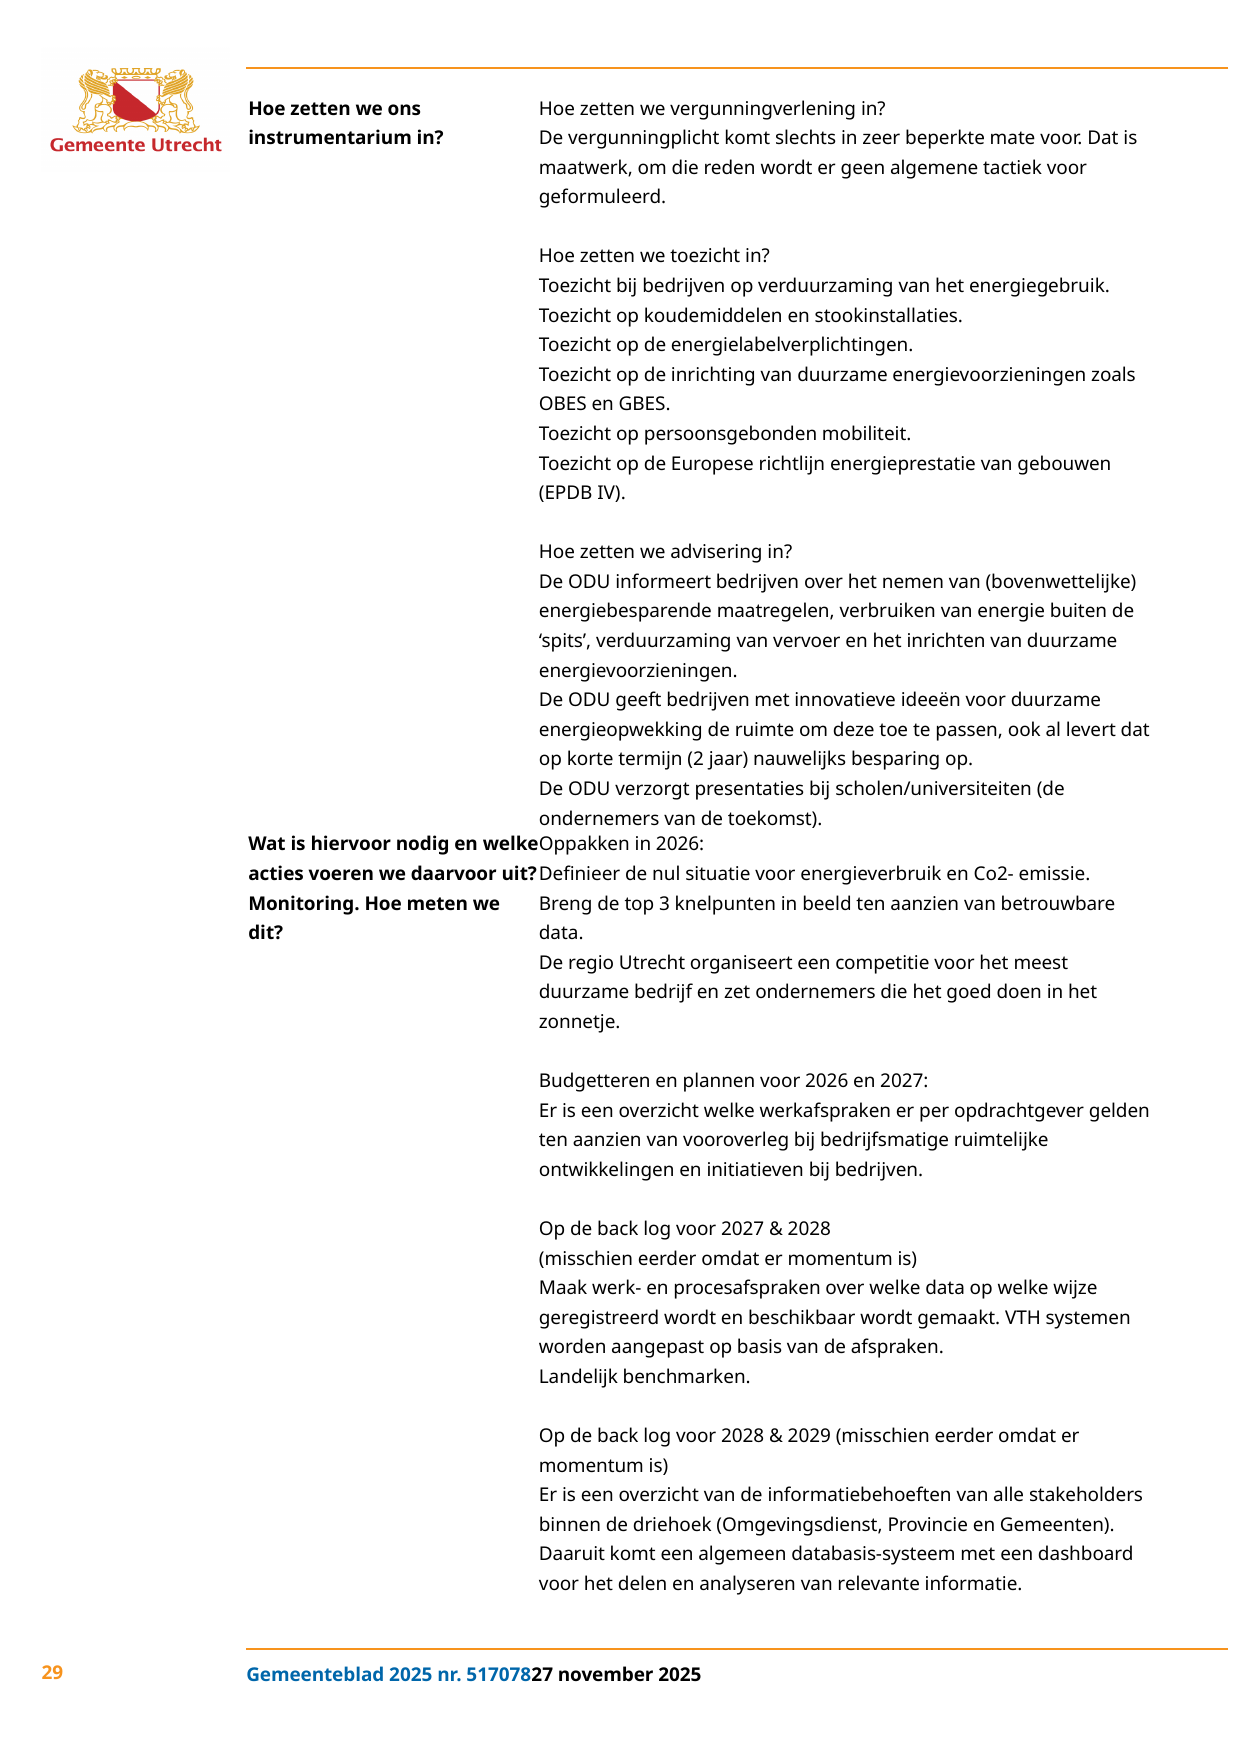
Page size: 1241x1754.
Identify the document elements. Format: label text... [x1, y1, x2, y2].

table_cell Hoe zetten we ons instrumentarium in? [248, 95, 539, 831]
picture [41, 47, 231, 172]
table_cell Wat is hiervoor nodig en welke acties voeren we daarvoor uit? Monitoring. Hoe meten we dit? [248, 831, 539, 1596]
table_cell Oppakken in 2026: Definieer de nul situatie voor energieverbruik en Co2- emissie. Breng de top 3 knelpunten in beeld ten aanzien van betrouwbare data. De regio Utrecht organiseert een competitie voor het meest duurzame bedrijf en zet ondernemers die het goed doen in het zonnetje. Budgetteren en plannen voor 2026 en 2027: Er is een overzicht welke werkafspraken er per opdrachtgever gelden ten aanzien van vooroverleg bij bedrijfsmatige ruimtelijke ontwikkelingen en initiatieven bij bedrijven. Op de back log voor 2027 & 2028 (misschien eerder omdat er momentum is) Maak werk- en procesafspraken over welke data op welke wijze geregistreerd wordt en beschikbaar wordt gemaakt. VTH systemen worden aangepast op basis van de afspraken. Landelijk benchmarken. Op de back log voor 2028 & 2029 (misschien eerder omdat er momentum is) Er is een overzicht van de informatiebehoeften van alle stakeholders binnen de driehoek (Omgevingsdienst, Provincie en Gemeenten). Daaruit komt een algemeen databasis-systeem met een dashboard voor het delen en analyseren van relevante informatie. [539, 831, 1152, 1596]
table_cell Hoe zetten we vergunningverlening in? De vergunningplicht komt slechts in zeer beperkte mate voor. Dat is maatwerk, om die reden wordt er geen algemene tactiek voor geformuleerd. Hoe zetten we toezicht in? Toezicht bij bedrijven op verduurzaming van het energiegebruik. Toezicht op koudemiddelen en stookinstallaties. Toezicht op de energielabelverplichtingen. Toezicht op de inrichting van duurzame energievoorzieningen zoals OBES en GBES. Toezicht op persoonsgebonden mobiliteit. Toezicht op de Europese richtlijn energieprestatie van gebouwen (EPDB IV). Hoe zetten we advisering in? De ODU informeert bedrijven over het nemen van (bovenwettelijke) energiebesparende maatregelen, verbruiken van energie buiten de ‘spits’, verduurzaming van vervoer en het inrichten van duurzame energievoorzieningen. De ODU geeft bedrijven met innovatieve ideeën voor duurzame energieopwekking de ruimte om deze toe te passen, ook al levert dat op korte termijn (2 jaar) nauwelijks besparing op. De ODU verzorgt presentaties bij scholen/universiteiten (de ondernemers van de toekomst). [539, 95, 1152, 831]
